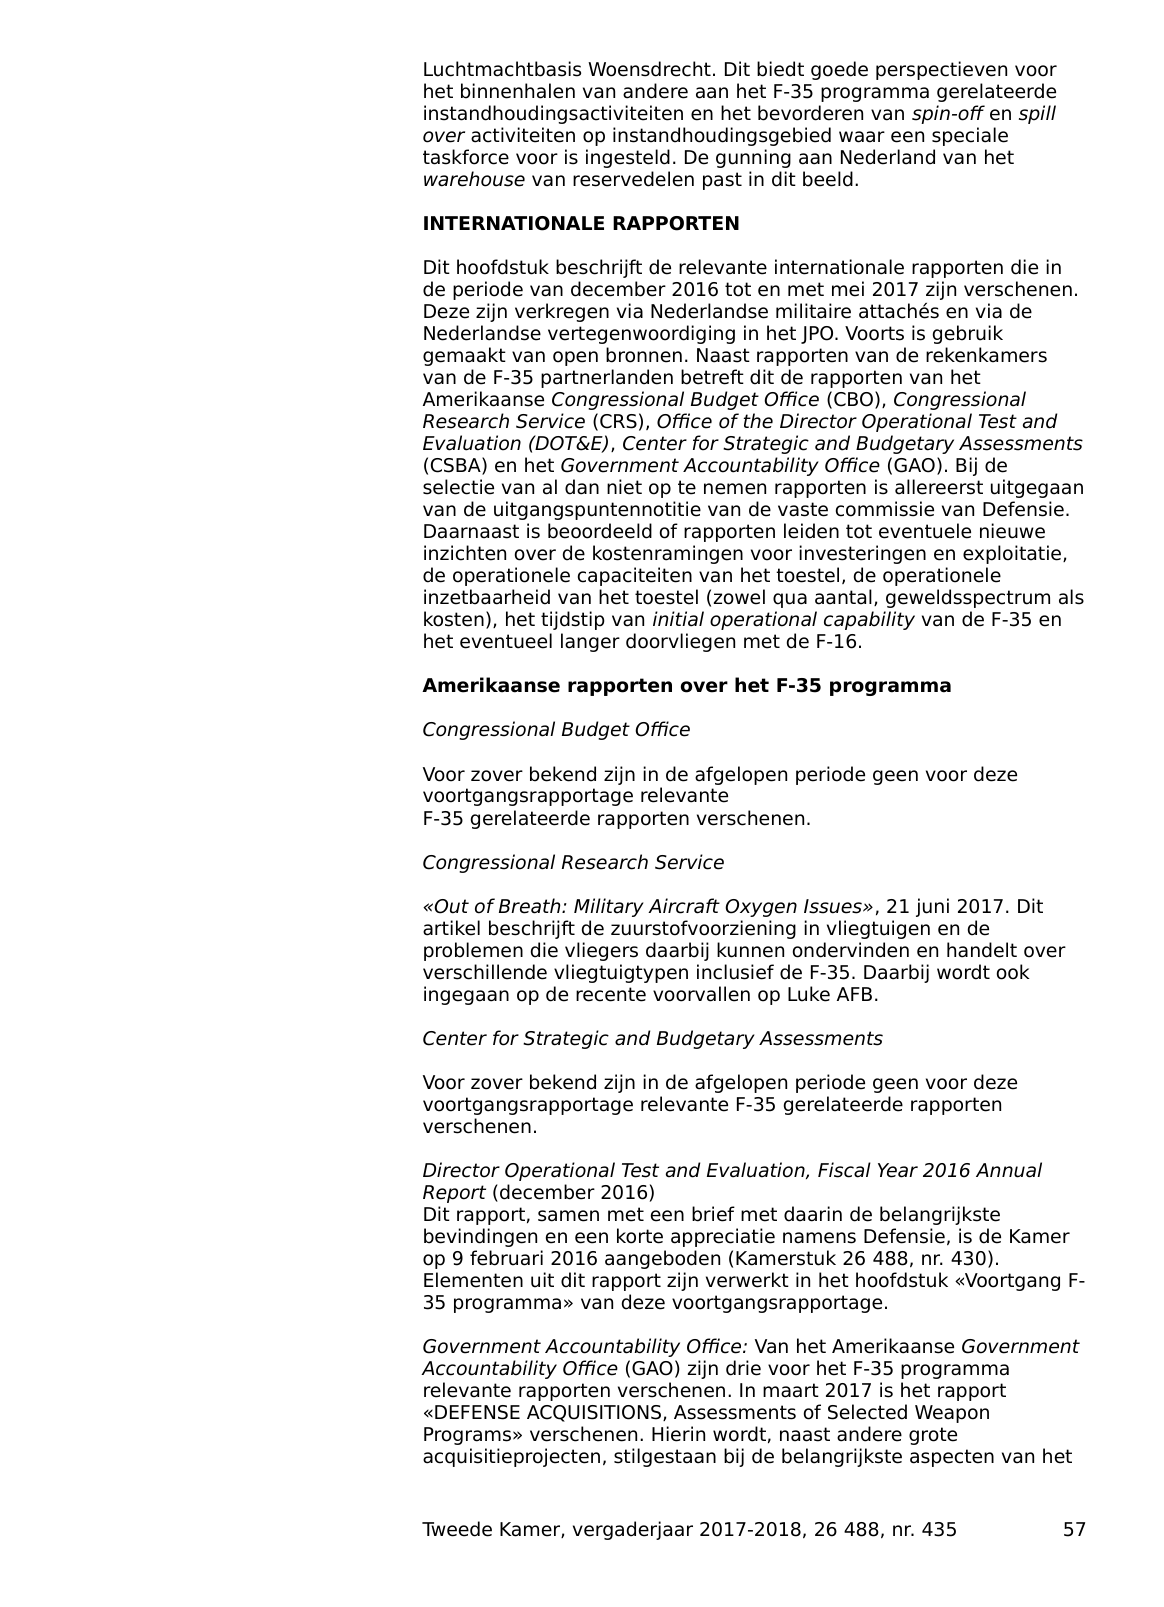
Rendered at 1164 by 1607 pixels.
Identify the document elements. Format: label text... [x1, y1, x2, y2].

text F-35 gerelateerde rapporten verschenen. [422, 807, 1087, 829]
subtitle INTERNATIONALE RAPPORTEN [422, 213, 1087, 235]
text Dit hoofdstuk beschrijft de relevante internationale rapporten die in de periode van december 2016 tot en met mei 2017 zijn verschenen. Deze zijn verkregen via Nederlandse militaire attachés en via de Nederlandse vertegenwoordiging in het JPO. Voorts is gebruik gemaakt van open bronnen. Naast rapporten van de rekenkamers van de F-35 partnerlanden betreft dit de rapporten van het Amerikaanse Congressional Budget Office (CBO), Congressional Research Service (CRS), Office of the Director Operational Test and Evaluation (DOT&E), Center for Strategic and Budgetary Assessments (CSBA) en het Government Accountability Office (GAO). Bij de selectie van al dan niet op te nemen rapporten is allereerst uitgegaan van de uitgangspuntennotitie van de vaste commissie van Defensie. Daarnaast is beoordeeld of rapporten leiden tot eventuele nieuwe inzichten over de kostenramingen voor investeringen en exploitatie, de operationele capaciteiten van het toestel, de operationele inzetbaarheid van het toestel (zowel qua aantal, geweldsspectrum als kosten), het tijdstip van initial operational capability van de F-35 en het eventueel langer doorvliegen met de F-16. [422, 257, 1087, 653]
text Government Accountability Office: Van het Amerikaanse Government Accountability Office (GAO) zijn drie voor het F-35 programma relevante rapporten verschenen. In maart 2017 is het rapport «DEFENSE ACQUISITIONS, Assessments of Selected Weapon Programs» verschenen. Hierin wordt, naast andere grote acquisitieprojecten, stilgestaan bij de belangrijkste aspecten van het [422, 1336, 1087, 1468]
text Director Operational Test and Evaluation, Fiscal Year 2016 Annual Report (december 2016) [422, 1160, 1087, 1204]
text Voor zover bekend zijn in de afgelopen periode geen voor deze voortgangsrapportage relevante [422, 763, 1087, 807]
subtitle Amerikaanse rapporten over het F-35 programma [422, 675, 1087, 697]
subtitle Congressional Research Service [422, 852, 1087, 873]
subtitle Center for Strategic and Budgetary Assessments [422, 1028, 1087, 1050]
text Luchtmachtbasis Woensdrecht. Dit biedt goede perspectieven voor het binnenhalen van andere aan het F-35 programma gerelateerde instandhoudingsactiviteiten en het bevorderen van spin-off en spill over activiteiten op instandhoudingsgebied waar een speciale taskforce voor is ingesteld. De gunning aan Nederland van het warehouse van reservedelen past in dit beeld. [422, 59, 1087, 191]
text Voor zover bekend zijn in de afgelopen periode geen voor deze voortgangsrapportage relevante F-35 gerelateerde rapporten verschenen. [422, 1072, 1087, 1138]
text «Out of Breath: Military Aircraft Oxygen Issues», 21 juni 2017. Dit artikel beschrijft de zuurstofvoorziening in vliegtuigen en de problemen die vliegers daarbij kunnen ondervinden en handelt over verschillende vliegtuigtypen inclusief de F-35. Daarbij wordt ook ingegaan op de recente voorvallen op Luke AFB. [422, 896, 1087, 1006]
subtitle Congressional Budget Office [422, 719, 1087, 741]
text Dit rapport, samen met een brief met daarin de belangrijkste bevindingen en een korte appreciatie namens Defensie, is de Kamer op 9 februari 2016 aangeboden (Kamerstuk 26 488, nr. 430). Elementen uit dit rapport zijn verwerkt in het hoofdstuk «Voortgang F-35 programma» van deze voortgangsrapportage. [422, 1204, 1087, 1314]
